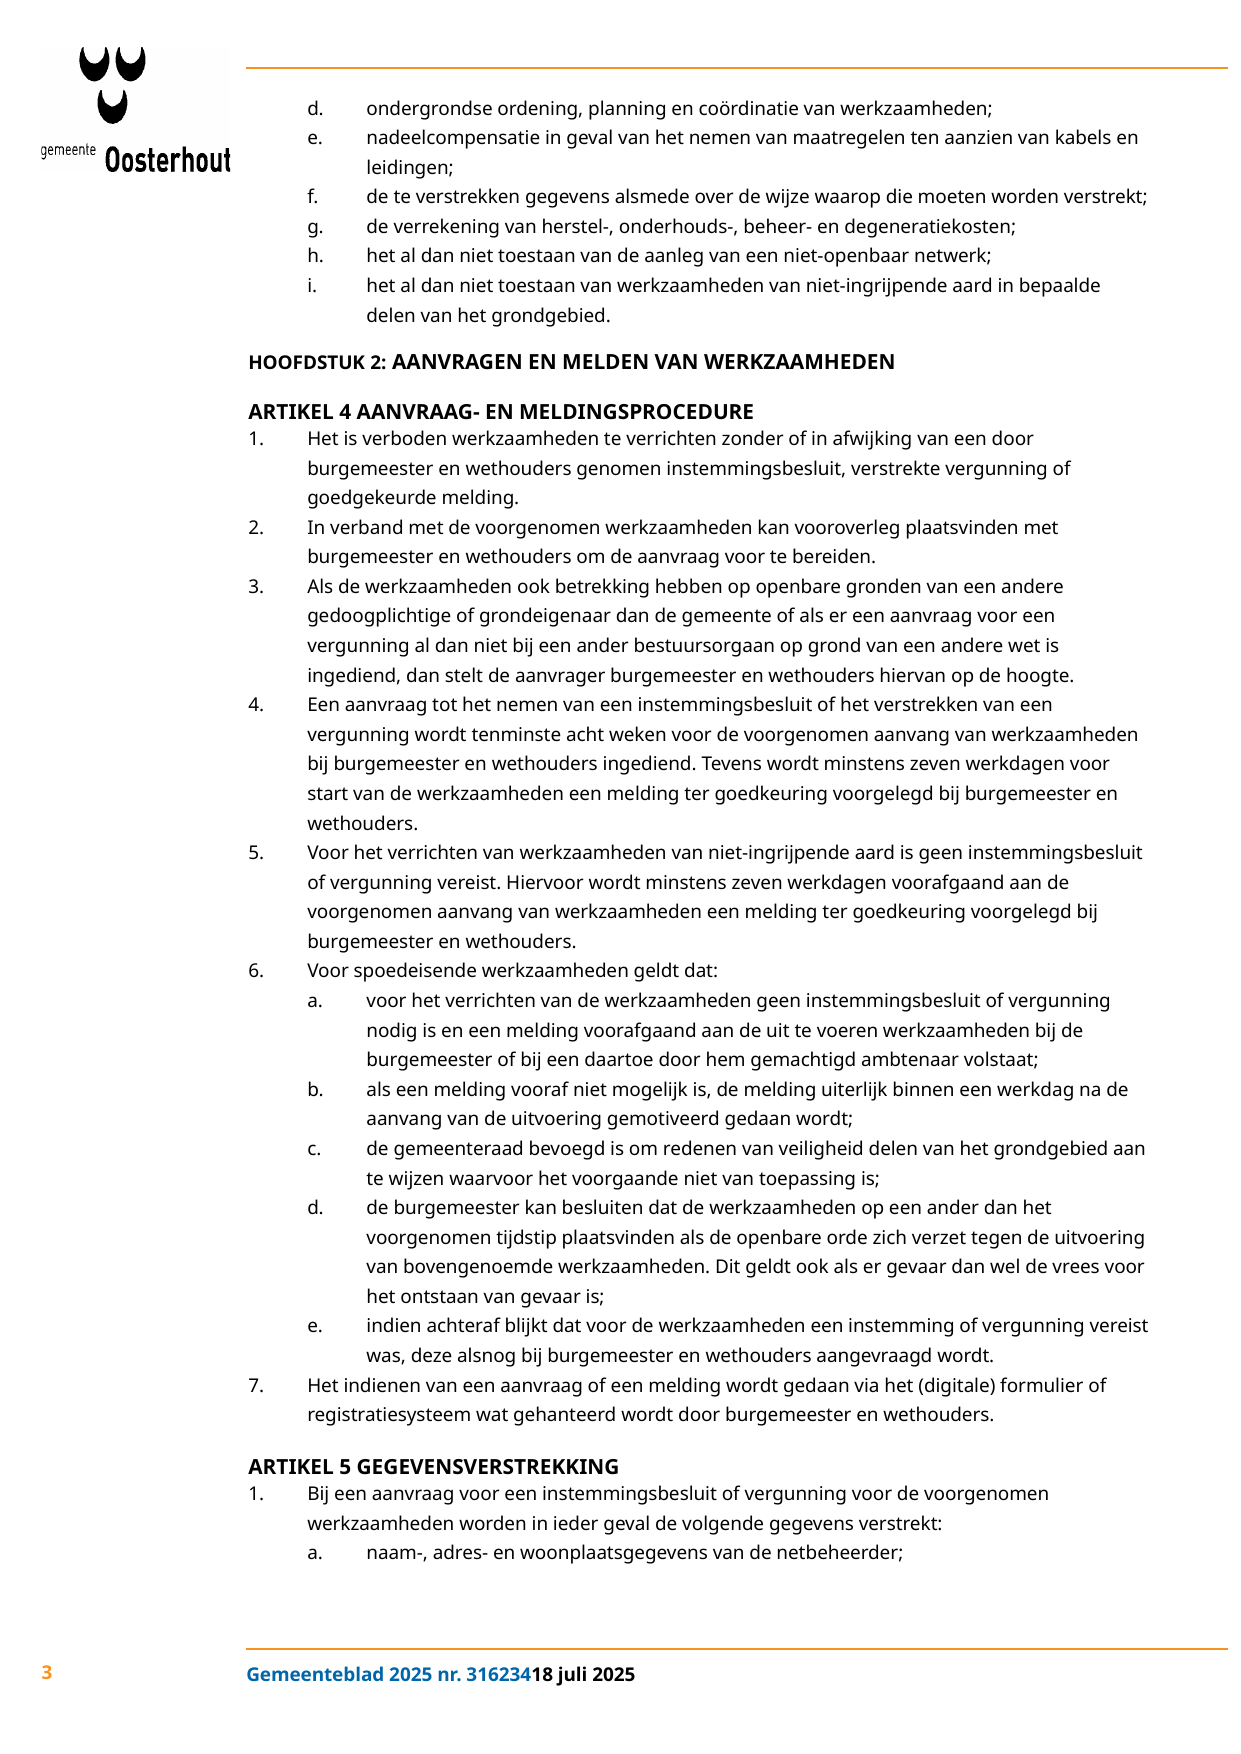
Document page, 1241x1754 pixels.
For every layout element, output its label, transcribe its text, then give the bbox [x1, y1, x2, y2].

list nadeelcompensatie in geval van het nemen van maatregelen ten aanzien van kabels en leidingen; [307, 124, 1152, 180]
list het al dan niet toestaan van de aanleg van een niet-openbaar netwerk; [307, 243, 1152, 268]
list voor het verrichten van de werkzaamheden geen instemmingsbesluit of vergunning nodig is en een melding voorafgaand aan de uit te voeren werkzaamheden bij de burgemeester of bij een daartoe door hem gemachtigd ambtenaar volstaat; [307, 987, 1152, 1072]
list Het is verboden werkzaamheden te verrichten zonder of in afwijking van een door burgemeester en wethouders genomen instemmingsbesluit, verstrekte vergunning of goedgekeurde melding. [248, 425, 1152, 510]
list Een aanvraag tot het nemen van een instemmingsbesluit of het verstrekken van een vergunning wordt tenminste acht weken voor de voorgenomen aanvang van werkzaamheden bij burgemeester en wethouders ingediend. Tevens wordt minstens zeven werkdagen voor start van de werkzaamheden een melding ter goedkeuring voorgelegd bij burgemeester en wethouders. [248, 691, 1152, 836]
list de verrekening van herstel-, onderhouds-, beheer- en degeneratiekosten; [307, 213, 1152, 239]
list als een melding vooraf niet mogelijk is, de melding uiterlijk binnen een werkdag na de aanvang van de uitvoering gemotiveerd gedaan wordt; [307, 1076, 1152, 1131]
list Als de werkzaamheden ook betrekking hebben op openbare gronden van een andere gedoogplichtige of grondeigenaar dan de gemeente of als er een aanvraag voor een vergunning al dan niet bij een ander bestuursorgaan op grond van een andere wet is ingediend, dan stelt de aanvrager burgemeester en wethouders hiervan op de hoogte. [248, 573, 1152, 688]
list de gemeenteraad bevoegd is om redenen van veiligheid delen van het grondgebied aan te wijzen waarvoor het voorgaande niet van toepassing is; [307, 1135, 1152, 1191]
list Voor het verrichten van werkzaamheden van niet-ingrijpende aard is geen instemmingsbesluit of vergunning vereist. Hiervoor wordt minstens zeven werkdagen voorafgaand aan de voorgenomen aanvang van werkzaamheden een melding ter goedkeuring voorgelegd bij burgemeester en wethouders. [248, 839, 1152, 954]
list de te verstrekken gegevens alsmede over de wijze waarop die moeten worden verstrekt; [307, 183, 1152, 209]
text HOOFDSTUK 2: AANVRAGEN EN MELDEN VAN WERKZAAMHEDEN [248, 347, 1152, 376]
list Voor spoedeisende werkzaamheden geldt dat: [248, 958, 1152, 983]
list indien achteraf blijkt dat voor de werkzaamheden een instemming of vergunning vereist was, deze alsnog bij burgemeester en wethouders aangevraagd wordt. [307, 1313, 1152, 1368]
text ARTIKEL 4 AANVRAAG- EN MELDINGSPROCEDURE [248, 397, 1152, 425]
list ondergrondse ordening, planning en coördinatie van werkzaamheden; [307, 95, 1152, 121]
list het al dan niet toestaan van werkzaamheden van niet-ingrijpende aard in bepaalde delen van het grondgebied. [307, 272, 1152, 328]
text ARTIKEL 5 GEGEVENSVERSTREKKING [248, 1452, 1152, 1480]
list Het indienen van een aanvraag of een melding wordt gedaan via het (digitale) formulier of registratiesysteem wat gehanteerd wordt door burgemeester en wethouders. [248, 1372, 1152, 1427]
picture [41, 47, 231, 172]
list de burgemeester kan besluiten dat de werkzaamheden op een ander dan het voorgenomen tijdstip plaatsvinden als de openbare orde zich verzet tegen de uitvoering van bovengenoemde werkzaamheden. Dit geldt ook als er gevaar dan wel de vrees voor het ontstaan van gevaar is; [307, 1194, 1152, 1309]
list In verband met de voorgenomen werkzaamheden kan vooroverleg plaatsvinden met burgemeester en wethouders om de aanvraag voor te bereiden. [248, 514, 1152, 569]
list naam-, adres- en woonplaatsgegevens van de netbeheerder; [307, 1539, 1152, 1565]
list Bij een aanvraag voor een instemmingsbesluit of vergunning voor de voorgenomen werkzaamheden worden in ieder geval de volgende gegevens verstrekt: [248, 1480, 1152, 1536]
